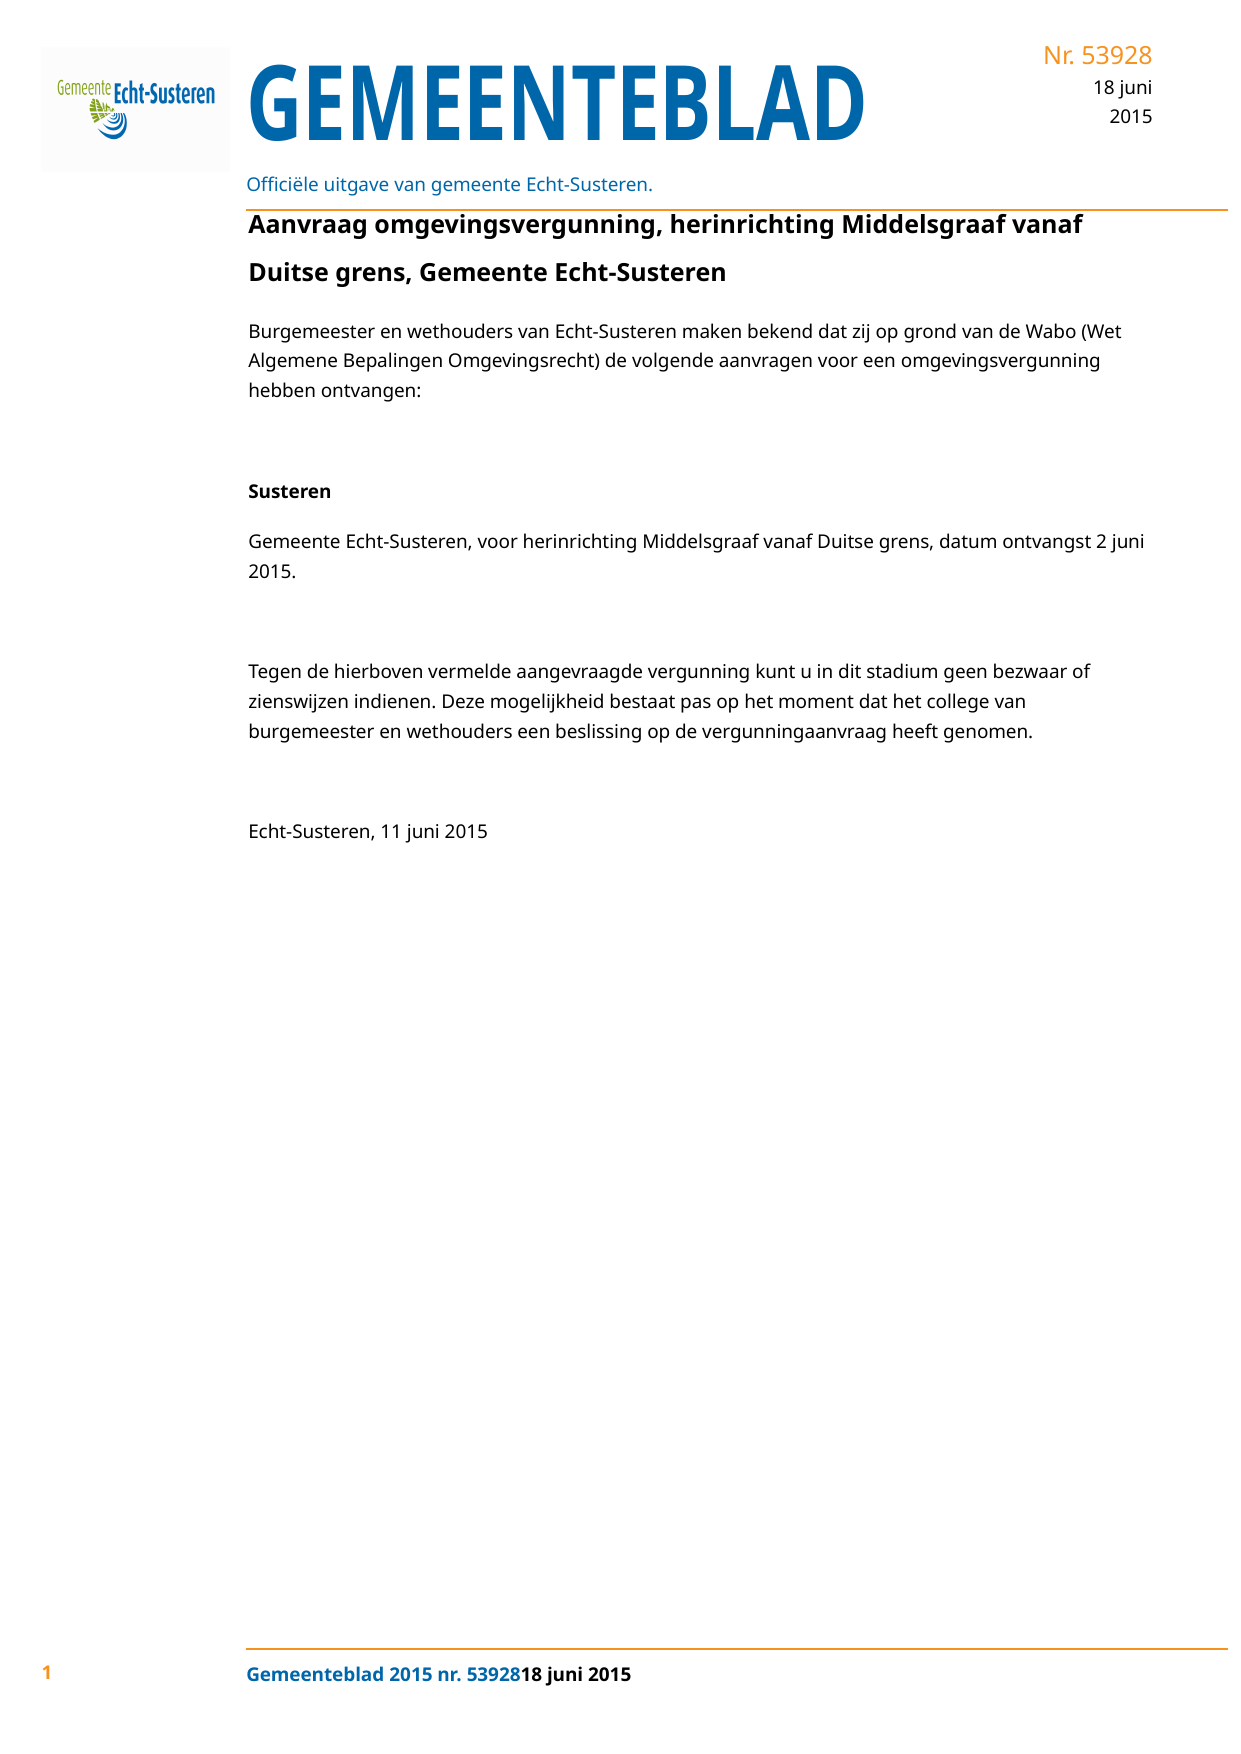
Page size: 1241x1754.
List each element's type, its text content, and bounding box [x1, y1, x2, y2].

picture [41, 47, 231, 172]
text Susteren [248, 478, 1152, 504]
text Gemeente Echt-Susteren, voor herinrichting Middelsgraaf vanaf Duitse grens, datum ontvangst 2 juni 2015. [248, 528, 1152, 584]
text Tegen de hierboven vermelde aangevraagde vergunning kunt u in dit stadium geen bezwaar of zienswijzen indienen. Deze mogelijkheid bestaat pas op het moment dat het college van burgemeester en wethouders een beslissing op de vergunningaanvraag heeft genomen. [248, 659, 1152, 744]
text Aanvraag omgevingsvergunning, herinrichting Middelsgraaf vanaf Duitse grens, Gemeente Echt-Susteren [248, 211, 1152, 288]
text Echt-Susteren, 11 juni 2015 [248, 819, 1152, 844]
text Burgemeester en wethouders van Echt-Susteren maken bekend dat zij op grond van de Wabo (Wet Algemene Bepalingen Omgevingsrecht) de volgende aanvragen voor een omgevingsvergunning hebben ontvangen: [248, 318, 1152, 403]
